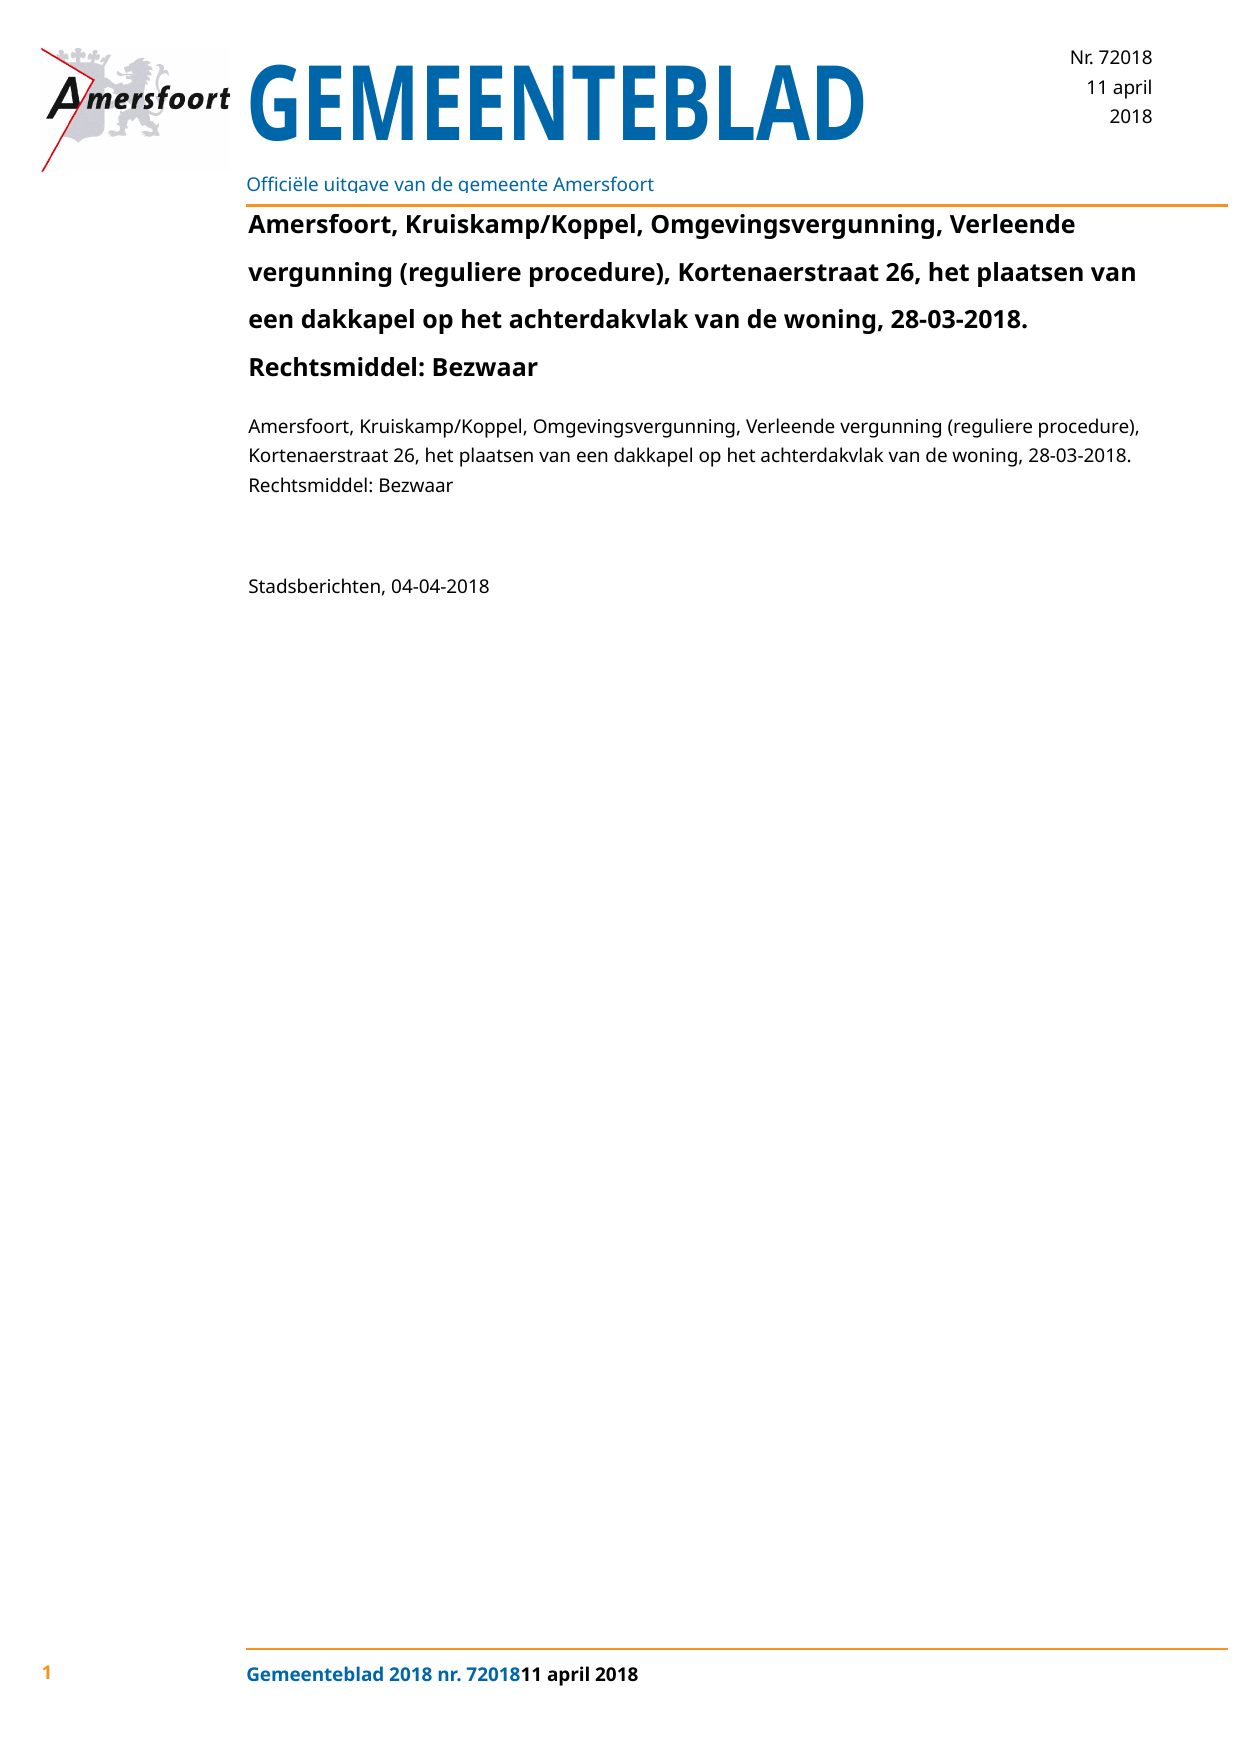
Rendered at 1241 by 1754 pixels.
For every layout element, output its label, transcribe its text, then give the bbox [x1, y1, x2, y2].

picture [41, 47, 231, 172]
text Amersfoort, Kruiskamp/Koppel, Omgevingsvergunning, Verleende vergunning (reguliere procedure), Kortenaerstraat 26, het plaatsen van een dakkapel op het achterdakvlak van de woning, 28-03-2018. Rechtsmiddel: Bezwaar [248, 207, 1152, 384]
text Amersfoort, Kruiskamp/Koppel, Omgevingsvergunning, Verleende vergunning (reguliere procedure), Kortenaerstraat 26, het plaatsen van een dakkapel op het achterdakvlak van de woning, 28-03-2018. Rechtsmiddel: Bezwaar [248, 413, 1152, 498]
text Stadsberichten, 04-04-2018 [248, 573, 1152, 599]
